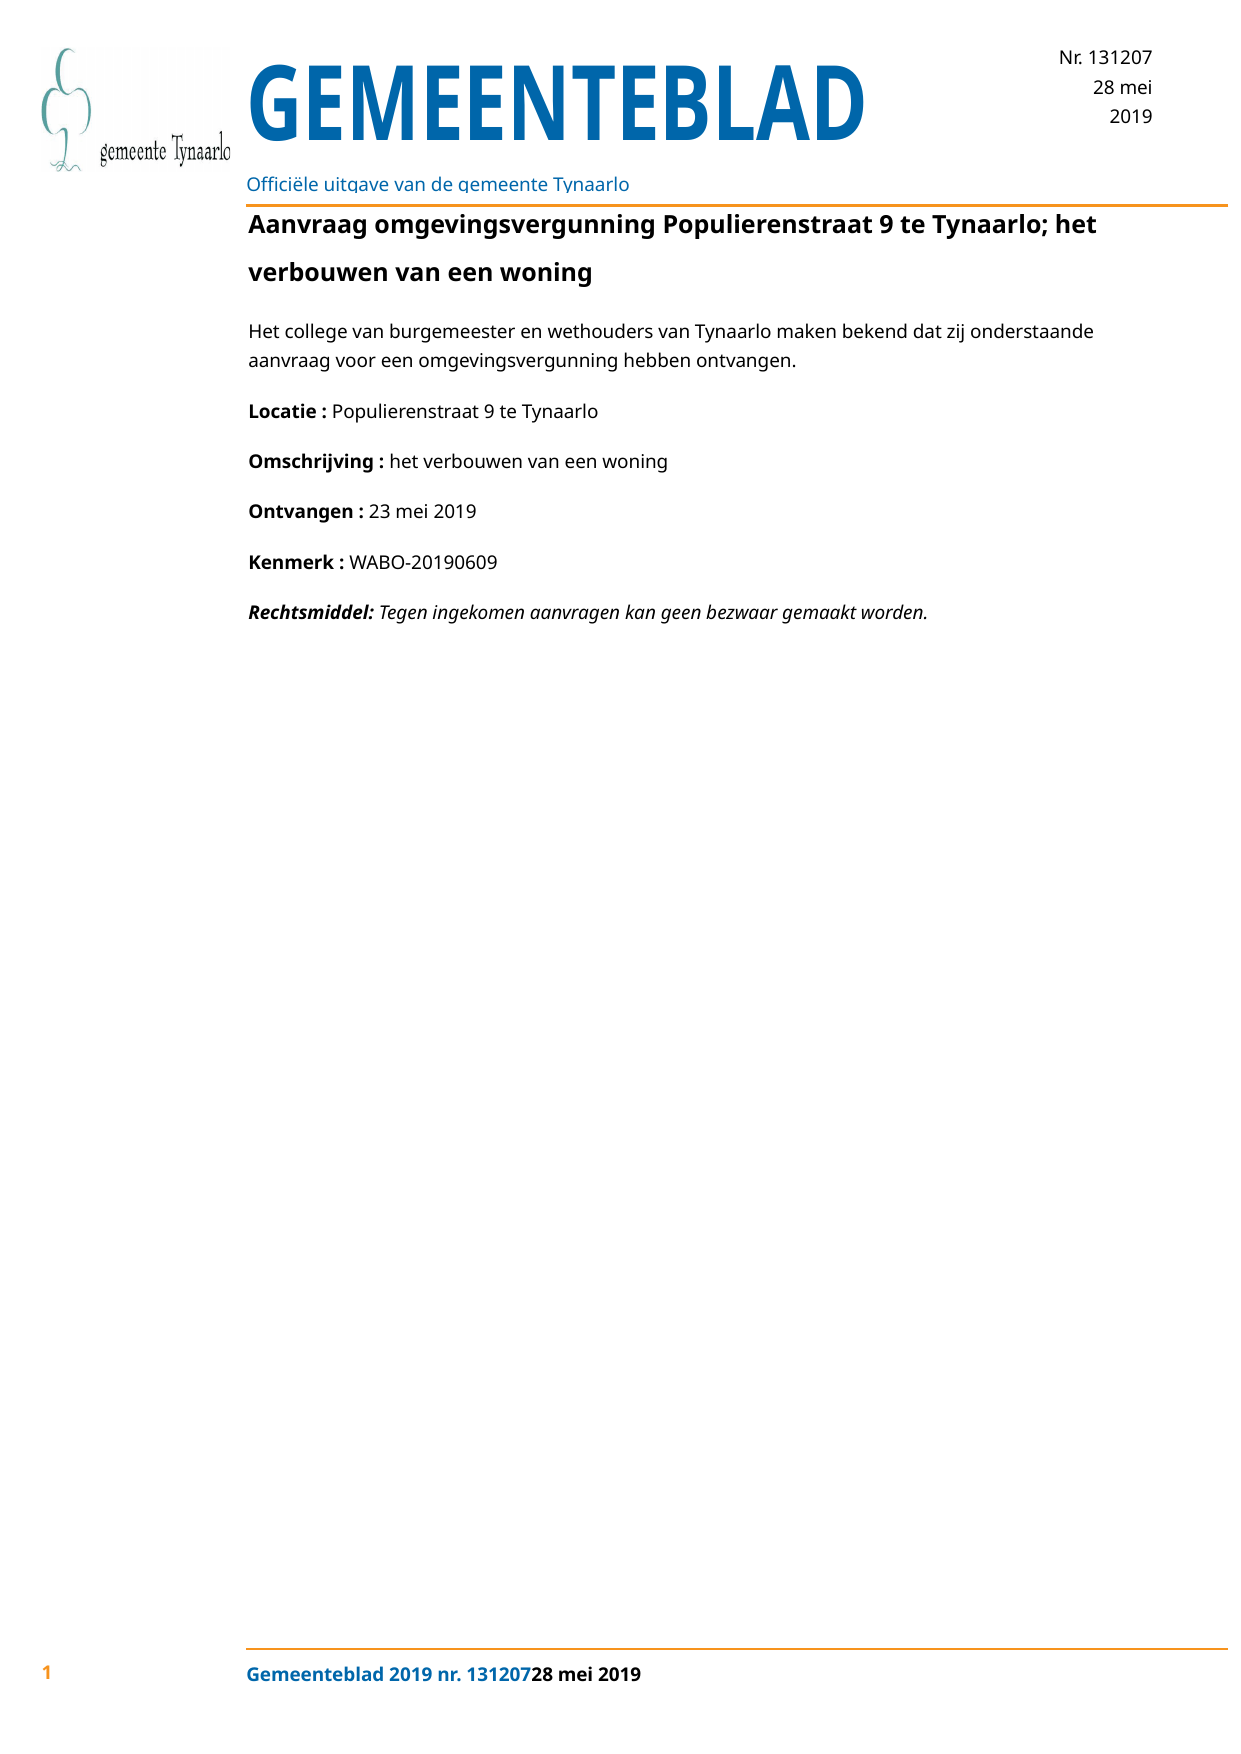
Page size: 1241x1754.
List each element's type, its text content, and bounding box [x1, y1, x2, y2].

text Kenmerk : WABO-20190609 [248, 549, 1152, 575]
text Omschrijving : het verbouwen van een woning [248, 448, 1152, 474]
text Rechtsmiddel: Tegen ingekomen aanvragen kan geen bezwaar gemaakt worden. [248, 599, 1152, 625]
text Het college van burgemeester en wethouders van Tynaarlo maken bekend dat zij onderstaande aanvraag voor een omgevingsvergunning hebben ontvangen. [248, 318, 1152, 373]
text Locatie : Populierenstraat 9 te Tynaarlo [248, 398, 1152, 424]
picture [41, 47, 231, 172]
text Aanvraag omgevingsvergunning Populierenstraat 9 te Tynaarlo; het verbouwen van een woning [248, 207, 1152, 288]
text Ontvangen : 23 mei 2019 [248, 499, 1152, 524]
